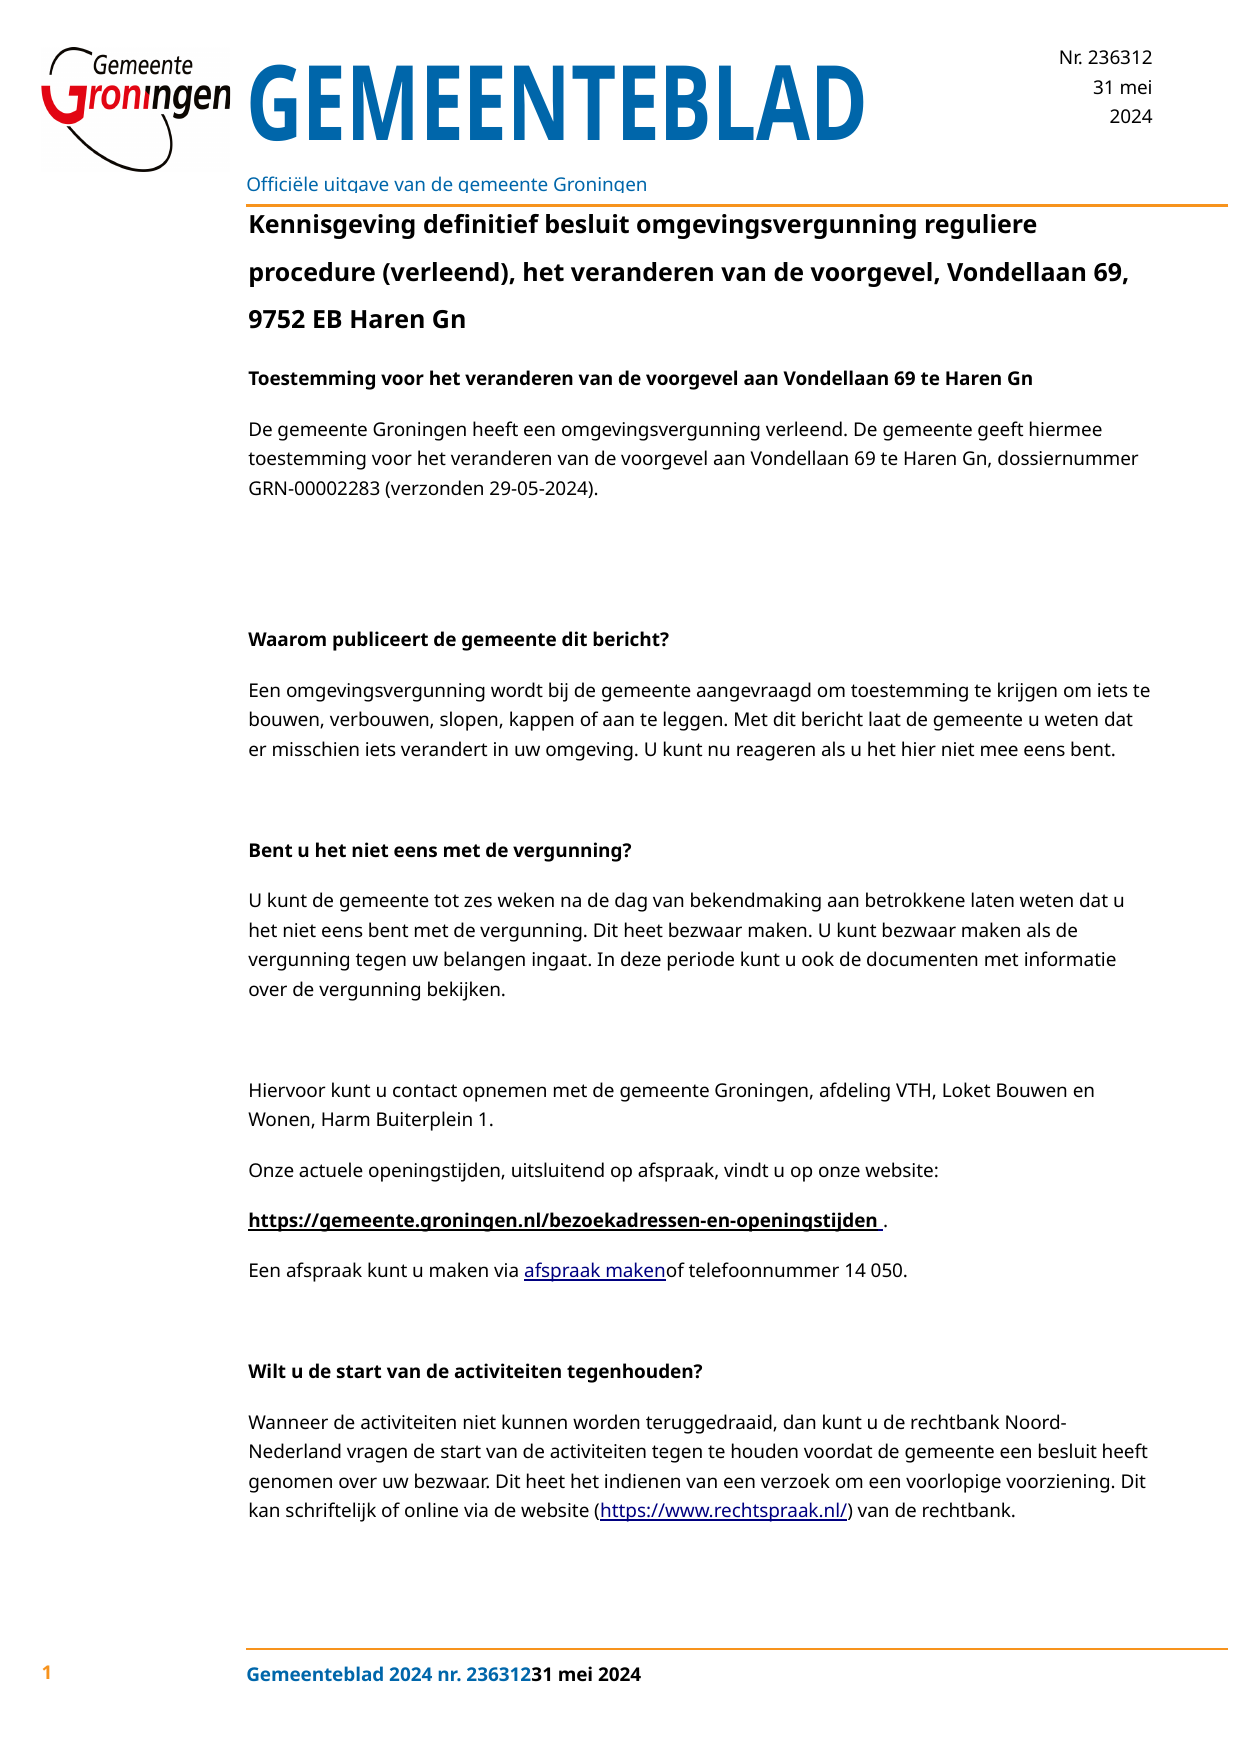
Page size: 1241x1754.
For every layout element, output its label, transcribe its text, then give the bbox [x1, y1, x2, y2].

text Toestemming voor het veranderen van de voorgevel aan Vondellaan 69 te Haren Gn [248, 366, 1152, 391]
text Een omgevingsvergunning wordt bij de gemeente aangevraagd om toestemming te krijgen om iets te bouwen, verbouwen, slopen, kappen of aan te leggen. Met dit bericht laat de gemeente u weten dat er misschien iets verandert in uw omgeving. U kunt nu reageren als u het hier niet mee eens bent. [248, 677, 1152, 762]
text U kunt de gemeente tot zes weken na de dag van bekendmaking aan betrokkene laten weten dat u het niet eens bent met de vergunning. Dit heet bezwaar maken. U kunt bezwaar maken als de vergunning tegen uw belangen ingaat. In deze periode kunt u ook de documenten met informatie over de vergunning bekijken. [248, 887, 1152, 1002]
text https://gemeente.groningen.nl/bezoekadressen-en-openingstijden . [248, 1207, 1152, 1233]
text Hiervoor kunt u contact opnemen met de gemeente Groningen, afdeling VTH, Loket Bouwen en Wonen, Harm Buiterplein 1. [248, 1077, 1152, 1132]
picture [41, 47, 231, 172]
text Wilt u de start van de activiteiten tegenhouden? [248, 1358, 1152, 1384]
text Onze actuele openingstijden, uitsluitend op afspraak, vindt u op onze website: [248, 1157, 1152, 1182]
text De gemeente Groningen heeft een omgevingsvergunning verleend. De gemeente geeft hiermee toestemming voor het veranderen van de voorgevel aan Vondellaan 69 te Haren Gn, dossiernummer GRN-00002283 (verzonden 29-05-2024). [248, 416, 1152, 501]
text Waarom publiceert de gemeente dit bericht? [248, 626, 1152, 652]
text Bent u het niet eens met de vergunning? [248, 837, 1152, 862]
text Wanneer de activiteiten niet kunnen worden teruggedraaid, dan kunt u de rechtbank Noord-Nederland vragen de start van de activiteiten tegen te houden voordat de gemeente een besluit heeft genomen over uw bezwaar. Dit heet het indienen van een verzoek om een voorlopige voorziening. Dit kan schriftelijk of online via de website (https://www.rechtspraak.nl/) van de rechtbank. [248, 1409, 1152, 1523]
text Een afspraak kunt u maken via afspraak makenof telefoonnummer 14 050. [248, 1258, 1152, 1283]
text Kennisgeving definitief besluit omgevingsvergunning reguliere procedure (verleend), het veranderen van de voorgevel, Vondellaan 69, 9752 EB Haren Gn [248, 207, 1152, 336]
